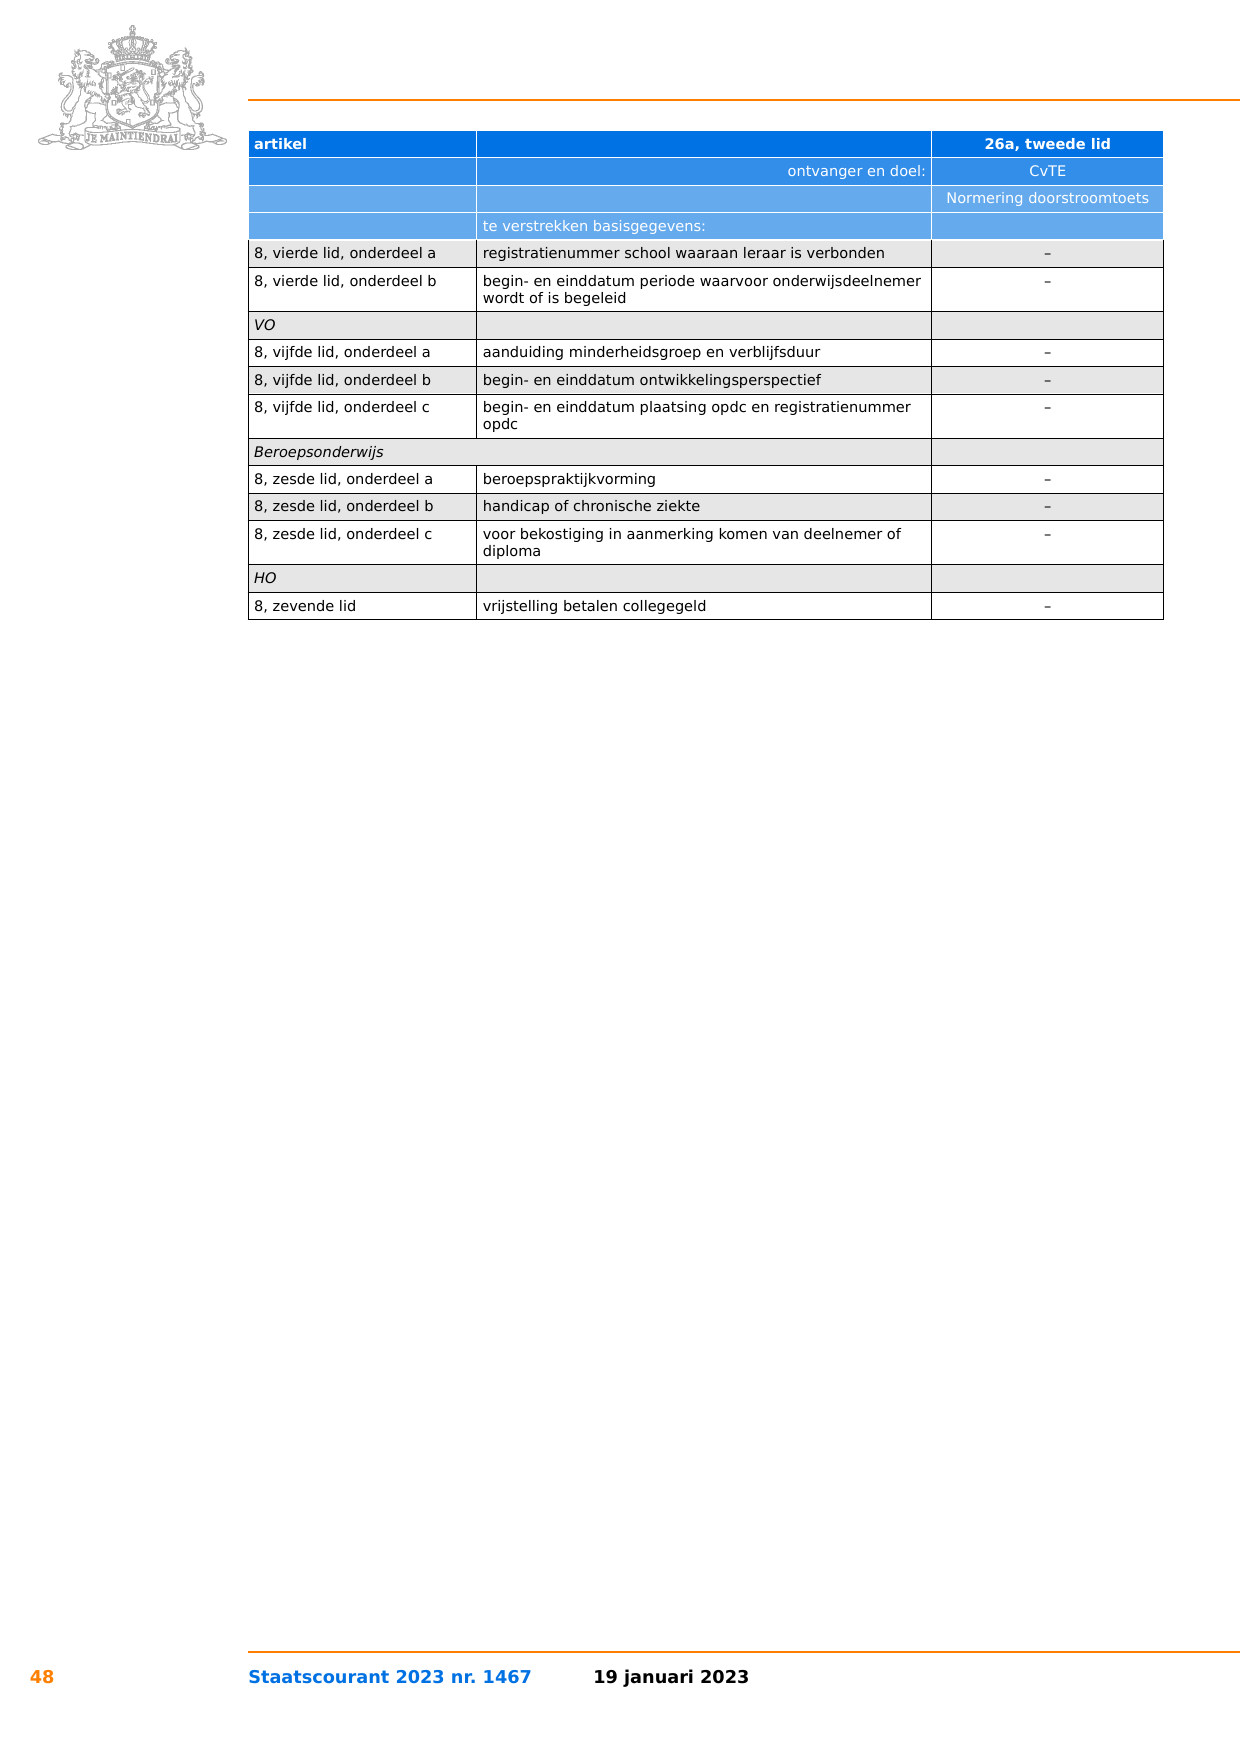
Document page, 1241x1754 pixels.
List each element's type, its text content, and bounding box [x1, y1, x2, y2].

table_cell 8, vijfde lid, onderdeel c [249, 395, 476, 438]
table_cell [932, 565, 1163, 592]
table_cell ontvanger en doel: [477, 158, 931, 185]
table_cell [932, 312, 1163, 339]
table_cell Normering doorstroomtoets [932, 186, 1163, 212]
table_header 26a, tweede lid [932, 131, 1163, 157]
table_cell 8, zesde lid, onderdeel a [249, 466, 476, 493]
table_cell – [932, 494, 1163, 520]
table_cell 8, vijfde lid, onderdeel a [249, 340, 476, 366]
table_cell 8, vijfde lid, onderdeel b [249, 367, 476, 393]
table_cell vrijstelling betalen collegegeld [477, 593, 931, 619]
table_cell – [932, 395, 1163, 438]
table_cell [477, 565, 931, 592]
table_cell beroepspraktijkvorming [477, 466, 931, 493]
table_cell aanduiding minderheidsgroep en verblijfsduur [477, 340, 931, 366]
table_cell – [932, 466, 1163, 493]
table_cell handicap of chronische ziekte [477, 494, 931, 520]
table_cell HO [249, 565, 476, 592]
table_cell CvTE [932, 158, 1163, 185]
table_cell 8, vierde lid, onderdeel b [249, 268, 476, 311]
picture [38, 25, 227, 150]
table_cell 8, zesde lid, onderdeel c [249, 521, 476, 564]
table_cell – [932, 521, 1163, 564]
table_cell begin- en einddatum plaatsing opdc en registratienummer opdc [477, 395, 931, 438]
table_cell Beroepsonderwijs [249, 439, 931, 465]
table_cell te verstrekken basisgegevens: [477, 213, 931, 239]
table_cell [249, 213, 476, 239]
table_cell [477, 186, 931, 212]
table_cell 8, zesde lid, onderdeel b [249, 494, 476, 520]
table_cell registratienummer school waaraan leraar is verbonden [477, 241, 931, 267]
table_cell 8, zevende lid [249, 593, 476, 619]
table_cell [477, 312, 931, 339]
table_header artikel [249, 131, 476, 157]
table_cell [249, 186, 476, 212]
table_cell – [932, 367, 1163, 393]
table_cell – [932, 593, 1163, 619]
table_cell voor bekostiging in aanmerking komen van deelnemer of diploma [477, 521, 931, 564]
table_cell [932, 213, 1163, 239]
table_header [477, 131, 931, 157]
table_cell begin- en einddatum ontwikkelingsperspectief [477, 367, 931, 393]
table_cell begin- en einddatum periode waarvoor onderwijsdeelnemer wordt of is begeleid [477, 268, 931, 311]
table_cell [932, 439, 1163, 465]
table_cell [249, 158, 476, 185]
table_cell VO [249, 312, 476, 339]
table_cell 8, vierde lid, onderdeel a [249, 241, 476, 267]
table_cell – [932, 241, 1163, 267]
table_cell – [932, 268, 1163, 311]
table_cell – [932, 340, 1163, 366]
